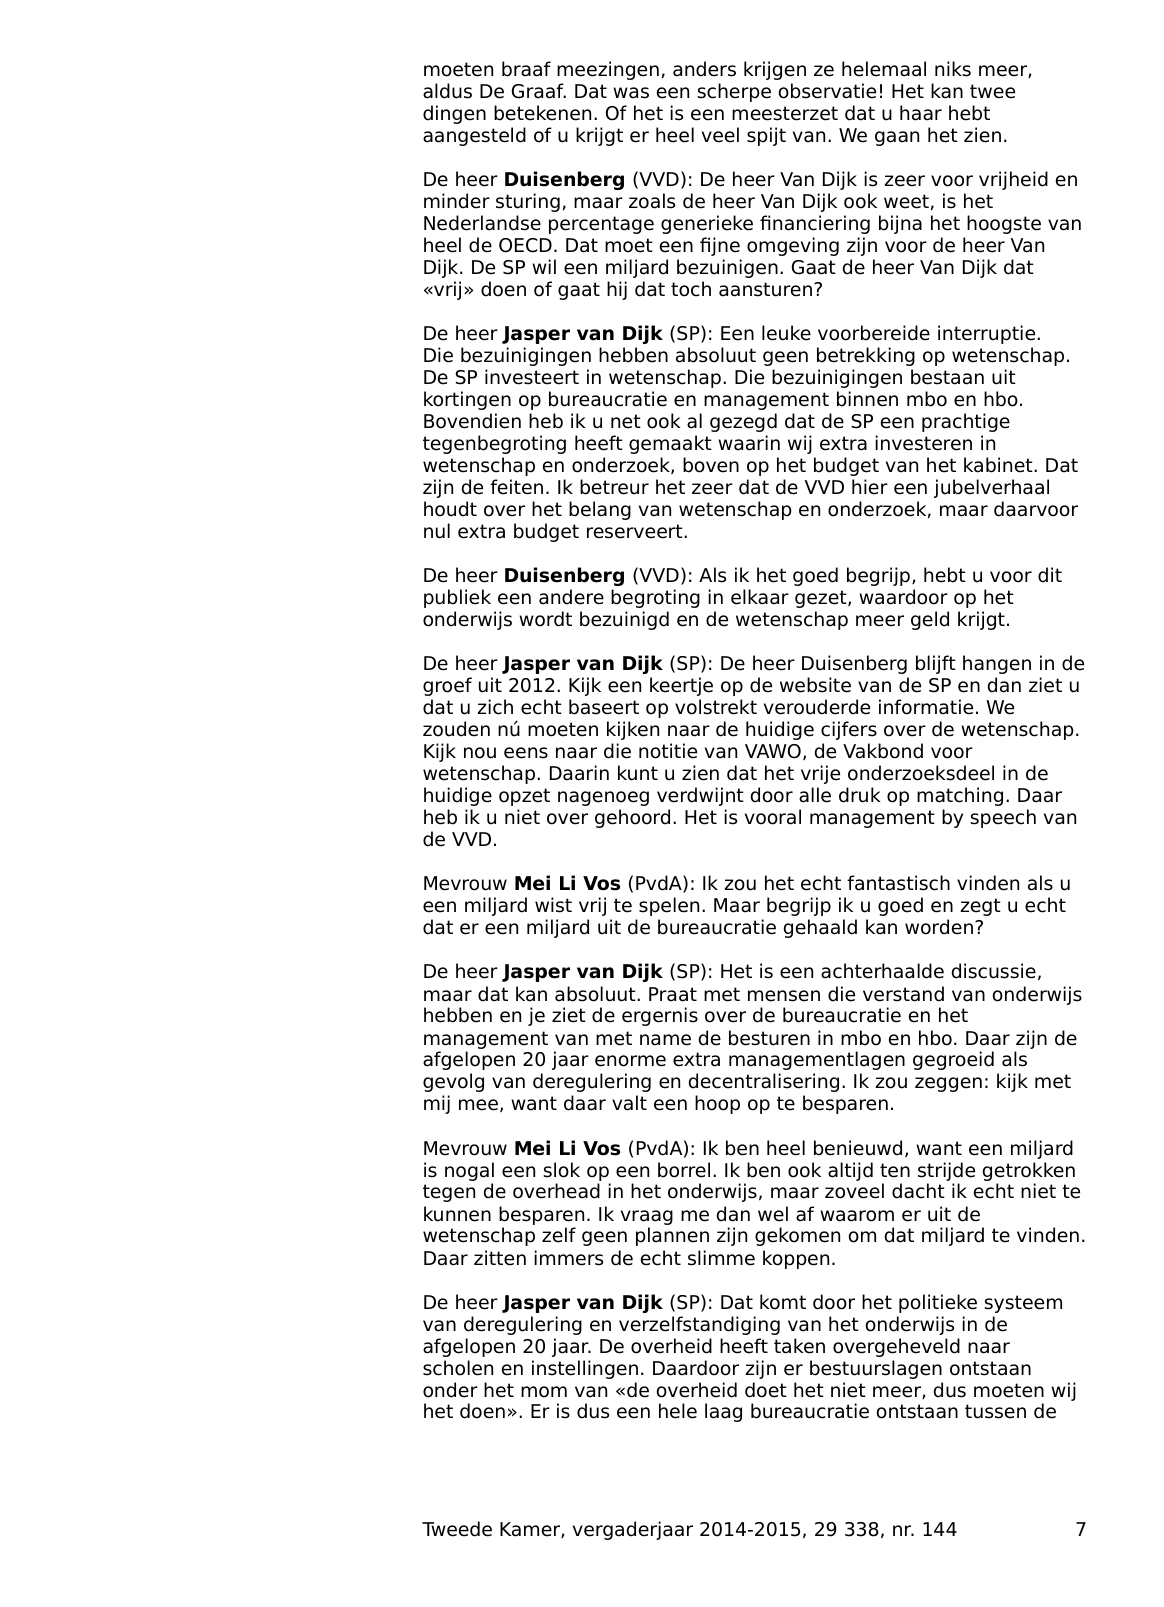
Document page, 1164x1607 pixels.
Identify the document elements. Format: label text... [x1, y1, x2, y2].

text De heer Jasper van Dijk (SP): De heer Duisenberg blijft hangen in de groef uit 2012. Kijk een keertje op de website van de SP en dan ziet u dat u zich echt baseert op volstrekt verouderde informatie. We zouden nú moeten kijken naar de huidige cijfers over de wetenschap. Kijk nou eens naar die notitie van VAWO, de Vakbond voor wetenschap. Daarin kunt u zien dat het vrije onderzoeksdeel in de huidige opzet nagenoeg verdwijnt door alle druk op matching. Daar heb ik u niet over gehoord. Het is vooral management by speech van de VVD. [422, 653, 1087, 851]
text De heer Duisenberg (VVD): De heer Van Dijk is zeer voor vrijheid en minder sturing, maar zoals de heer Van Dijk ook weet, is het Nederlandse percentage generieke financiering bijna het hoogste van heel de OECD. Dat moet een fijne omgeving zijn voor de heer Van Dijk. De SP wil een miljard bezuinigen. Gaat de heer Van Dijk dat «vrij» doen of gaat hij dat toch aansturen? [422, 169, 1087, 301]
text Die bezuinigingen hebben absoluut geen betrekking op wetenschap. De SP investeert in wetenschap. Die bezuinigingen bestaan uit kortingen op bureaucratie en management binnen mbo en hbo. Bovendien heb ik u net ook al gezegd dat de SP een prachtige tegenbegroting heeft gemaakt waarin wij extra investeren in wetenschap en onderzoek, boven op het budget van het kabinet. Dat zijn de feiten. Ik betreur het zeer dat de VVD hier een jubelverhaal houdt over het belang van wetenschap en onderzoek, maar daarvoor nul extra budget reserveert. [422, 345, 1087, 543]
text De heer Jasper van Dijk (SP): Een leuke voorbereide interruptie. [422, 323, 1087, 345]
text De heer Jasper van Dijk (SP): Het is een achterhaalde discussie, maar dat kan absoluut. Praat met mensen die verstand van onderwijs hebben en je ziet de ergernis over de bureaucratie en het management van met name de besturen in mbo en hbo. Daar zijn de afgelopen 20 jaar enorme extra managementlagen gegroeid als gevolg van deregulering en decentralisering. Ik zou zeggen: kijk met mij mee, want daar valt een hoop op te besparen. [422, 961, 1087, 1115]
text Mevrouw Mei Li Vos (PvdA): Ik ben heel benieuwd, want een miljard is nogal een slok op een borrel. Ik ben ook altijd ten strijde getrokken tegen de overhead in het onderwijs, maar zoveel dacht ik echt niet te kunnen besparen. Ik vraag me dan wel af waarom er uit de wetenschap zelf geen plannen zijn gekomen om dat miljard te vinden. Daar zitten immers de echt slimme koppen. [422, 1137, 1087, 1269]
text Mevrouw Mei Li Vos (PvdA): Ik zou het echt fantastisch vinden als u een miljard wist vrij te spelen. Maar begrijp ik u goed en zegt u echt dat er een miljard uit de bureaucratie gehaald kan worden? [422, 873, 1087, 939]
text moeten braaf meezingen, anders krijgen ze helemaal niks meer, aldus De Graaf. Dat was een scherpe observatie! Het kan twee dingen betekenen. Of het is een meesterzet dat u haar hebt aangesteld of u krijgt er heel veel spijt van. We gaan het zien. [422, 59, 1087, 147]
text De heer Jasper van Dijk (SP): Dat komt door het politieke systeem van deregulering en verzelfstandiging van het onderwijs in de afgelopen 20 jaar. De overheid heeft taken overgeheveld naar scholen en instellingen. Daardoor zijn er bestuurslagen ontstaan onder het mom van «de overheid doet het niet meer, dus moeten wij het doen». Er is dus een hele laag bureaucratie ontstaan tussen de [422, 1292, 1087, 1423]
text De heer Duisenberg (VVD): Als ik het goed begrijp, hebt u voor dit publiek een andere begroting in elkaar gezet, waardoor op het onderwijs wordt bezuinigd en de wetenschap meer geld krijgt. [422, 565, 1087, 631]
